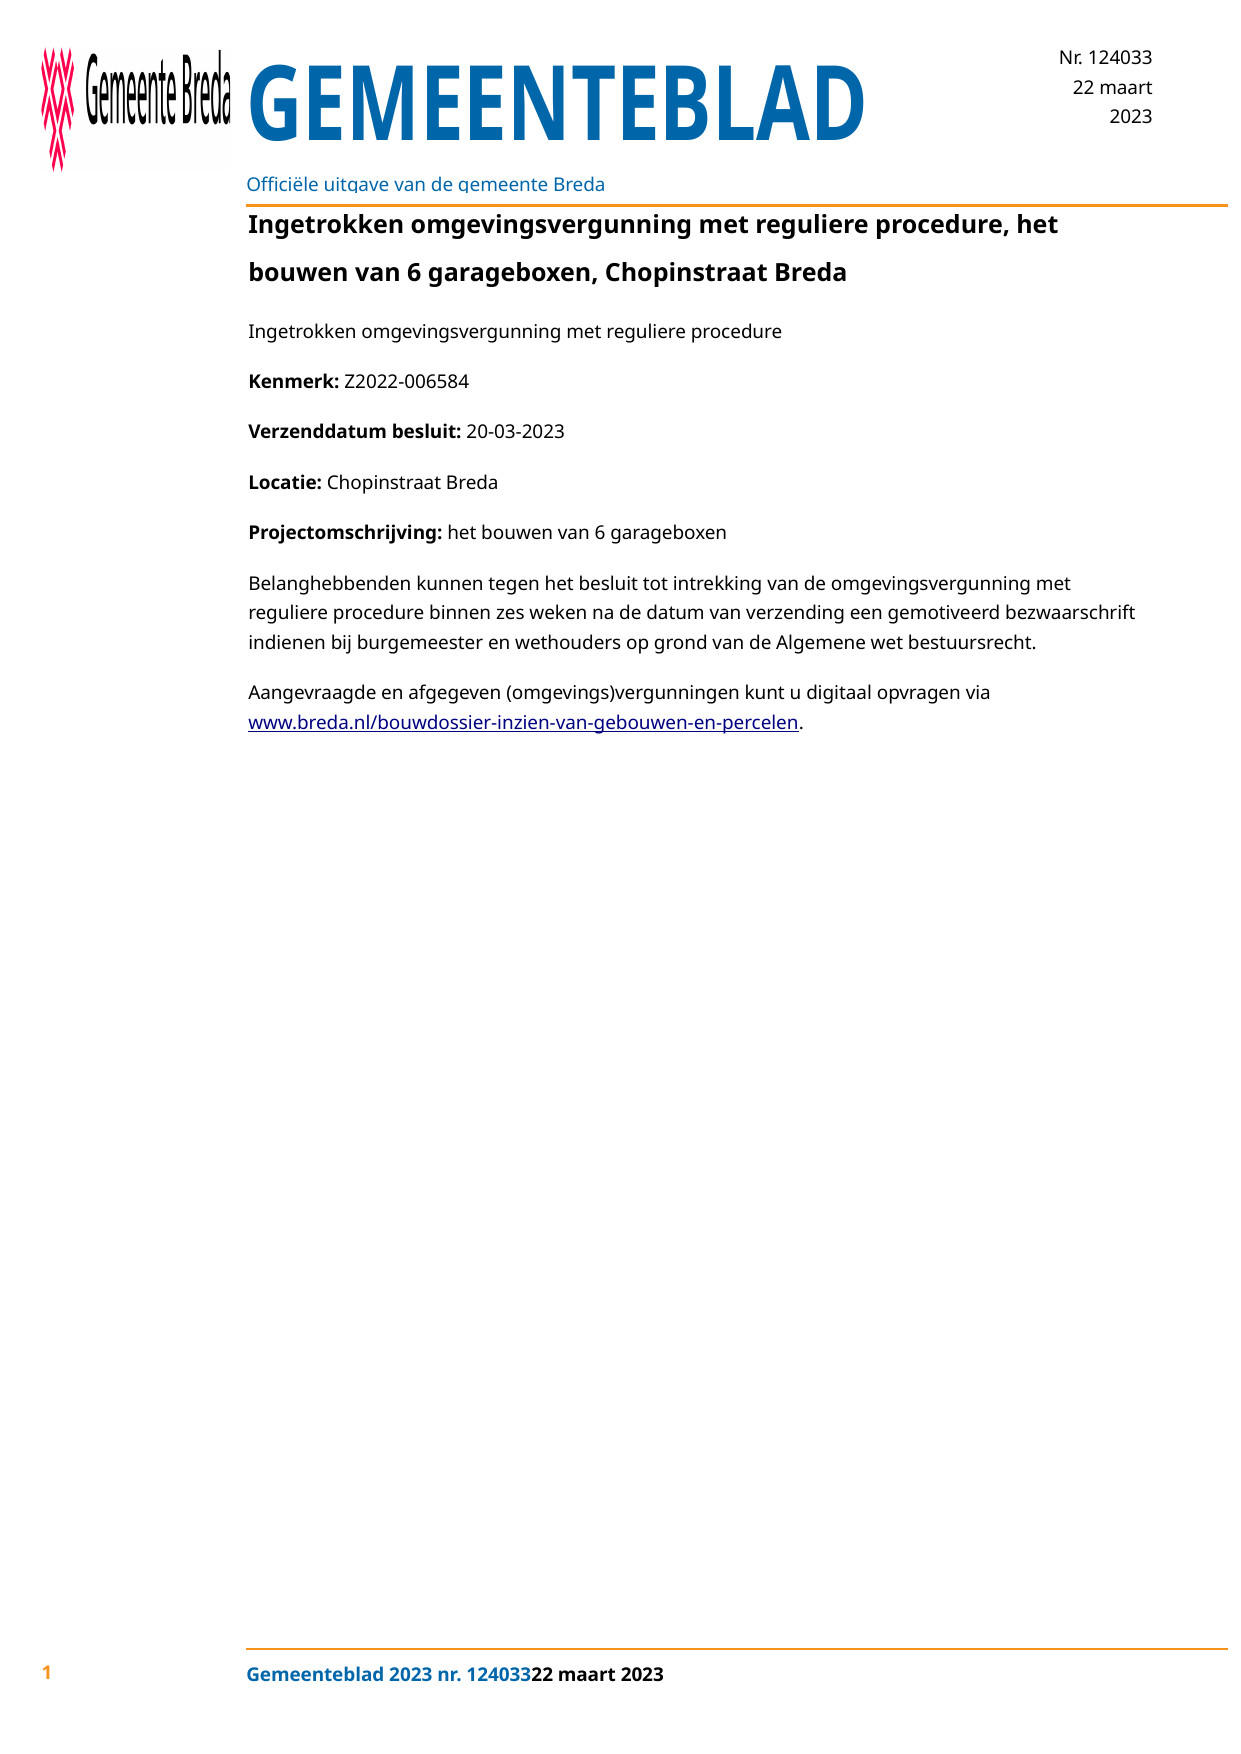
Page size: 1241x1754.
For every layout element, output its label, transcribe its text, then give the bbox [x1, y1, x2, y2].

text Verzenddatum besluit: 20-03-2023 [248, 419, 1152, 444]
text Ingetrokken omgevingsvergunning met reguliere procedure [248, 318, 1152, 344]
text Aangevraagde en afgegeven (omgevings)vergunningen kunt u digitaal opvragen via www.breda.nl/bouwdossier-inzien-van-gebouwen-en-percelen. [248, 679, 1152, 735]
picture [41, 47, 231, 172]
text Belanghebbenden kunnen tegen het besluit tot intrekking van de omgevingsvergunning met reguliere procedure binnen zes weken na de datum van verzending een gemotiveerd bezwaarschrift indienen bij burgemeester en wethouders op grond van de Algemene wet bestuursrecht. [248, 570, 1152, 655]
text Locatie: Chopinstraat Breda [248, 469, 1152, 495]
text Projectomschrijving: het bouwen van 6 garageboxen [248, 519, 1152, 545]
text Ingetrokken omgevingsvergunning met reguliere procedure, het bouwen van 6 garageboxen, Chopinstraat Breda [248, 207, 1152, 288]
text Kenmerk: Z2022-006584 [248, 368, 1152, 394]
